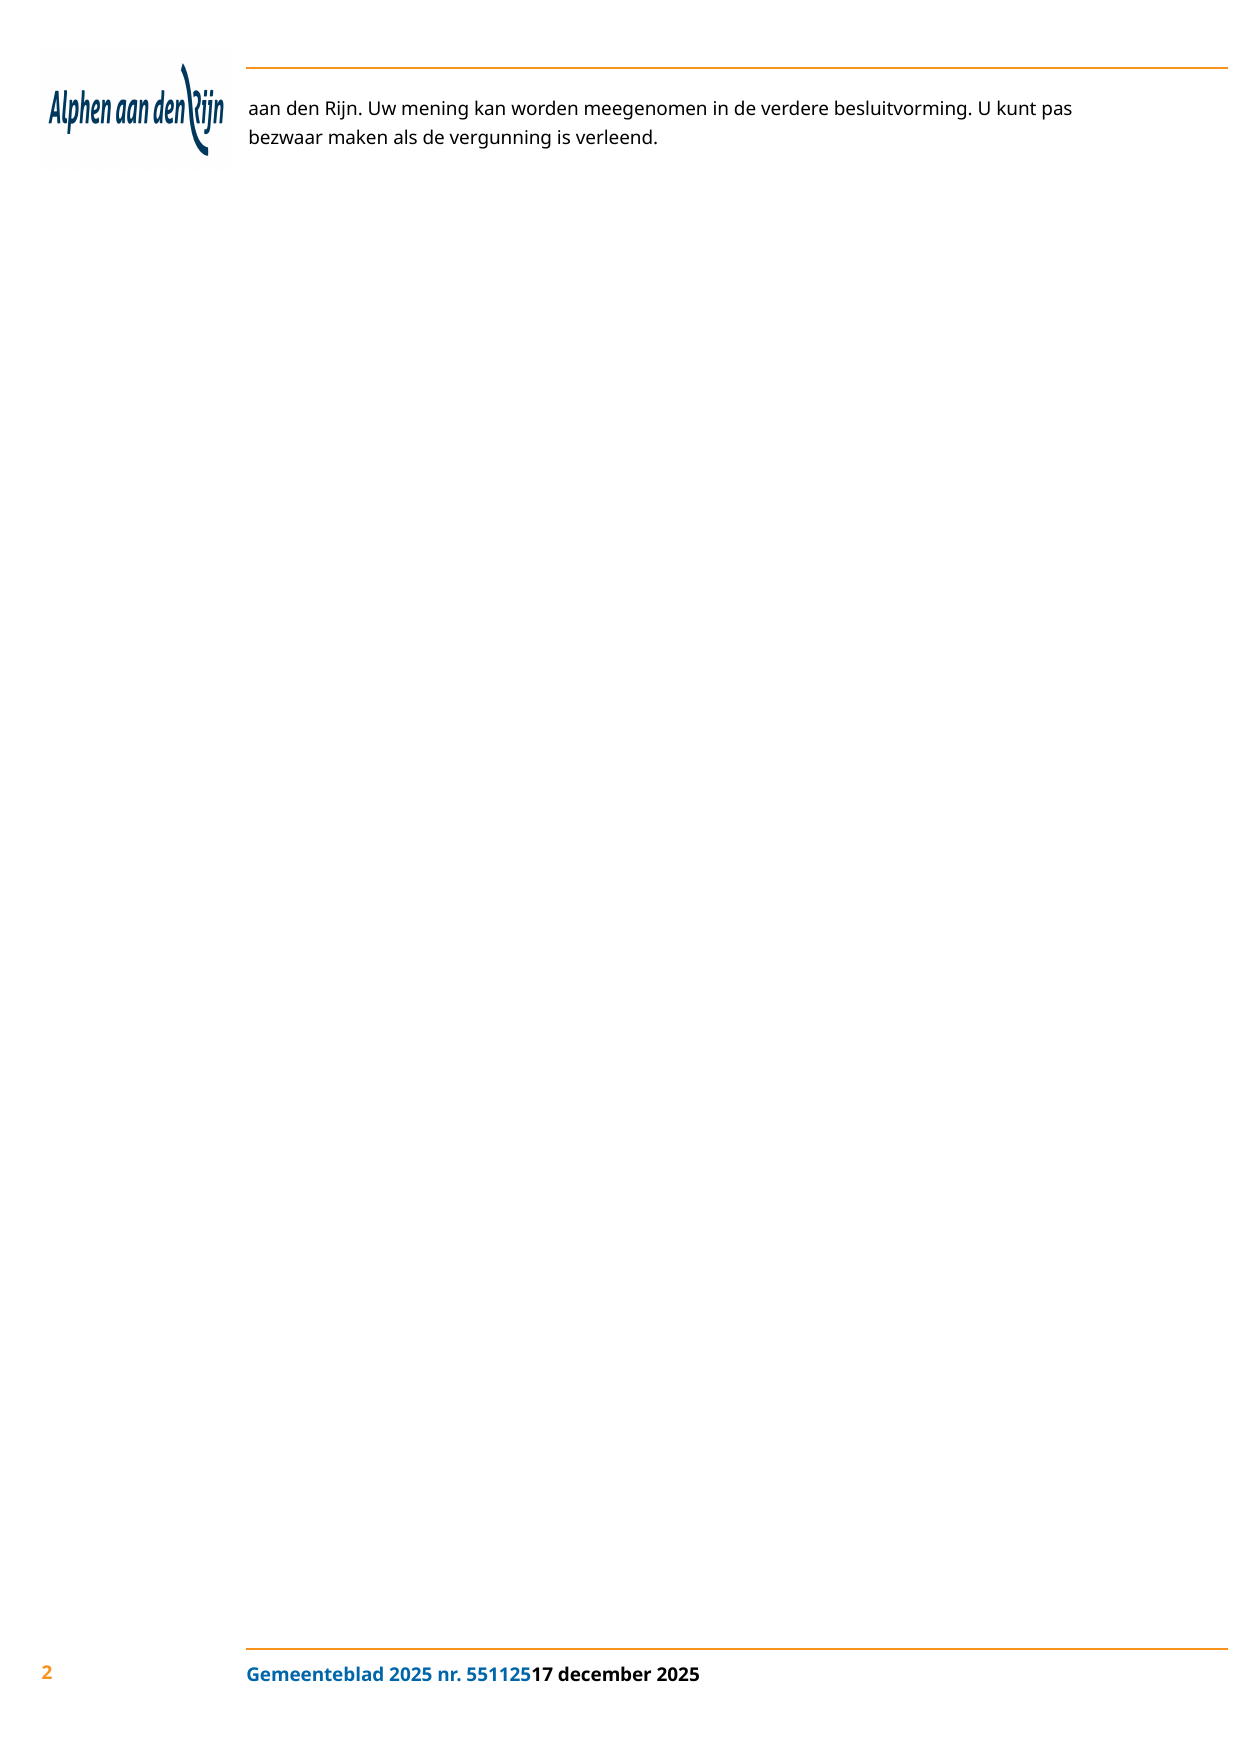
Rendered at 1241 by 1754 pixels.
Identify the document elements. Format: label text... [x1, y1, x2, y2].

picture [41, 47, 231, 172]
text aan den Rijn. Uw mening kan worden meegenomen in de verdere besluitvorming. U kunt pas bezwaar maken als de vergunning is verleend. [248, 95, 1152, 150]
